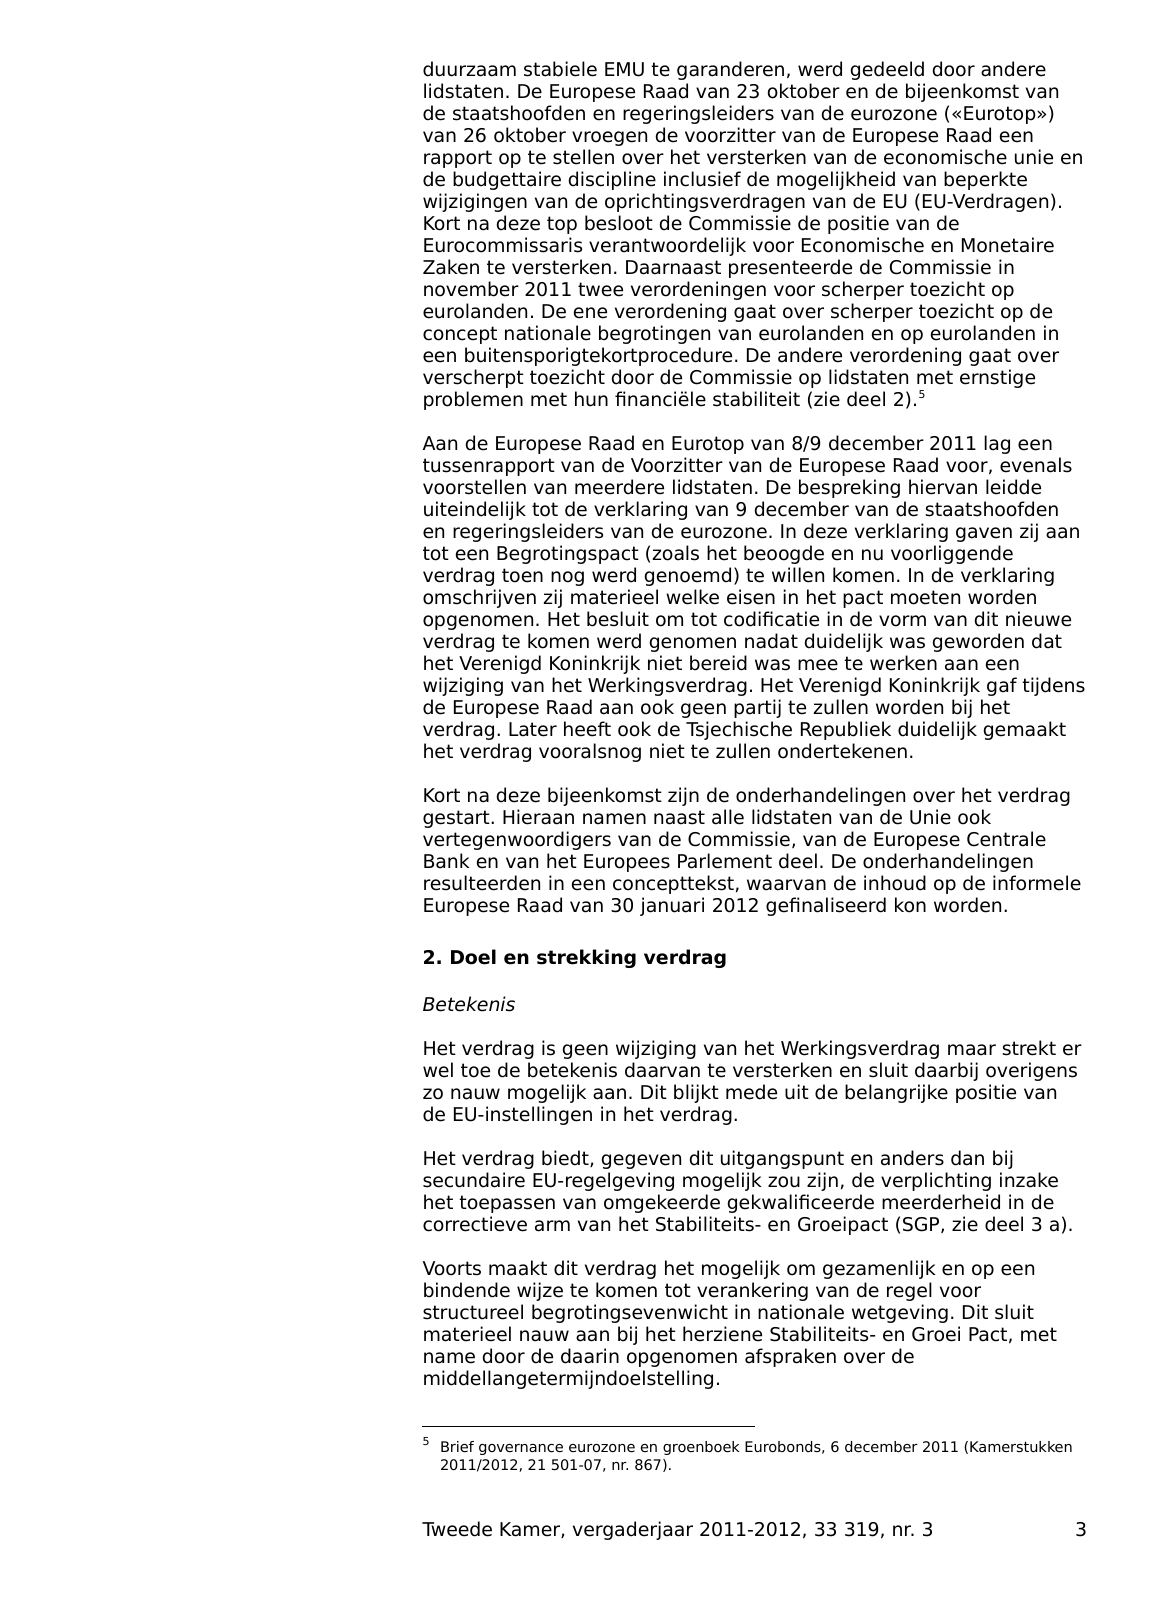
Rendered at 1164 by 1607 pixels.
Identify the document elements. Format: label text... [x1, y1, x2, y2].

text Brief governance eurozone en groenboek Eurobonds, 6 december 2011 (Kamerstukken 2011/2012, 21 501-07, nr. 867). [422, 1435, 1087, 1474]
text duurzaam stabiele EMU te garanderen, werd gedeeld door andere lidstaten. De Europese Raad van 23 oktober en de bijeenkomst van de staatshoofden en regeringsleiders van de eurozone («Eurotop») van 26 oktober vroegen de voorzitter van de Europese Raad een rapport op te stellen over het versterken van de economische unie en de budgettaire discipline inclusief de mogelijkheid van beperkte wijzigingen van de oprichtingsverdragen van de EU (EU-Verdragen). Kort na deze top besloot de Commissie de positie van de Eurocommissaris verantwoordelijk voor Economische en Monetaire Zaken te versterken. Daarnaast presenteerde de Commissie in november 2011 twee verordeningen voor scherper toezicht op eurolanden. De ene verordening gaat over scherper toezicht op de concept nationale begrotingen van eurolanden en op eurolanden in een buitensporigtekortprocedure. De andere verordening gaat over verscherpt toezicht door de Commissie op lidstaten met ernstige problemen met hun financiële stabiliteit (zie deel 2). [422, 59, 1087, 411]
text Het verdrag biedt, gegeven dit uitgangspunt en anders dan bij secundaire EU-regelgeving mogelijk zou zijn, de verplichting inzake het toepassen van omgekeerde gekwalificeerde meerderheid in de correctieve arm van het Stabiliteits- en Groeipact (SGP, zie deel 3 a). [422, 1148, 1087, 1236]
text Het verdrag is geen wijziging van het Werkingsverdrag maar strekt er wel toe de betekenis daarvan te versterken en sluit daarbij overigens zo nauw mogelijk aan. Dit blijkt mede uit de belangrijke positie van de EU-instellingen in het verdrag. [422, 1038, 1087, 1126]
text Kort na deze bijeenkomst zijn de onderhandelingen over het verdrag gestart. Hieraan namen naast alle lidstaten van de Unie ook vertegenwoordigers van de Commissie, van de Europese Centrale Bank en van het Europees Parlement deel. De onderhandelingen resulteerden in een concepttekst, waarvan de inhoud op de informele Europese Raad van 30 januari 2012 gefinaliseerd kon worden. [422, 785, 1087, 917]
subtitle 2. Doel en strekking verdrag [422, 947, 1087, 969]
subtitle Betekenis [422, 994, 1087, 1016]
text Aan de Europese Raad en Eurotop van 8/9 december 2011 lag een tussenrapport van de Voorzitter van de Europese Raad voor, evenals voorstellen van meerdere lidstaten. De bespreking hiervan leidde uiteindelijk tot de verklaring van 9 december van de staatshoofden en regeringsleiders van de eurozone. In deze verklaring gaven zij aan tot een Begrotingspact (zoals het beoogde en nu voorliggende verdrag toen nog werd genoemd) te willen komen. In de verklaring omschrijven zij materieel welke eisen in het pact moeten worden opgenomen. Het besluit om tot codificatie in de vorm van dit nieuwe verdrag te komen werd genomen nadat duidelijk was geworden dat het Verenigd Koninkrijk niet bereid was mee te werken aan een wijziging van het Werkingsverdrag. Het Verenigd Koninkrijk gaf tijdens de Europese Raad aan ook geen partij te zullen worden bij het verdrag. Later heeft ook de Tsjechische Republiek duidelijk gemaakt het verdrag vooralsnog niet te zullen ondertekenen. [422, 433, 1087, 763]
text Voorts maakt dit verdrag het mogelijk om gezamenlijk en op een bindende wijze te komen tot verankering van de regel voor structureel begrotingsevenwicht in nationale wetgeving. Dit sluit materieel nauw aan bij het herziene Stabiliteits- en Groei Pact, met name door de daarin opgenomen afspraken over de middellangetermijndoelstelling. [422, 1258, 1087, 1390]
